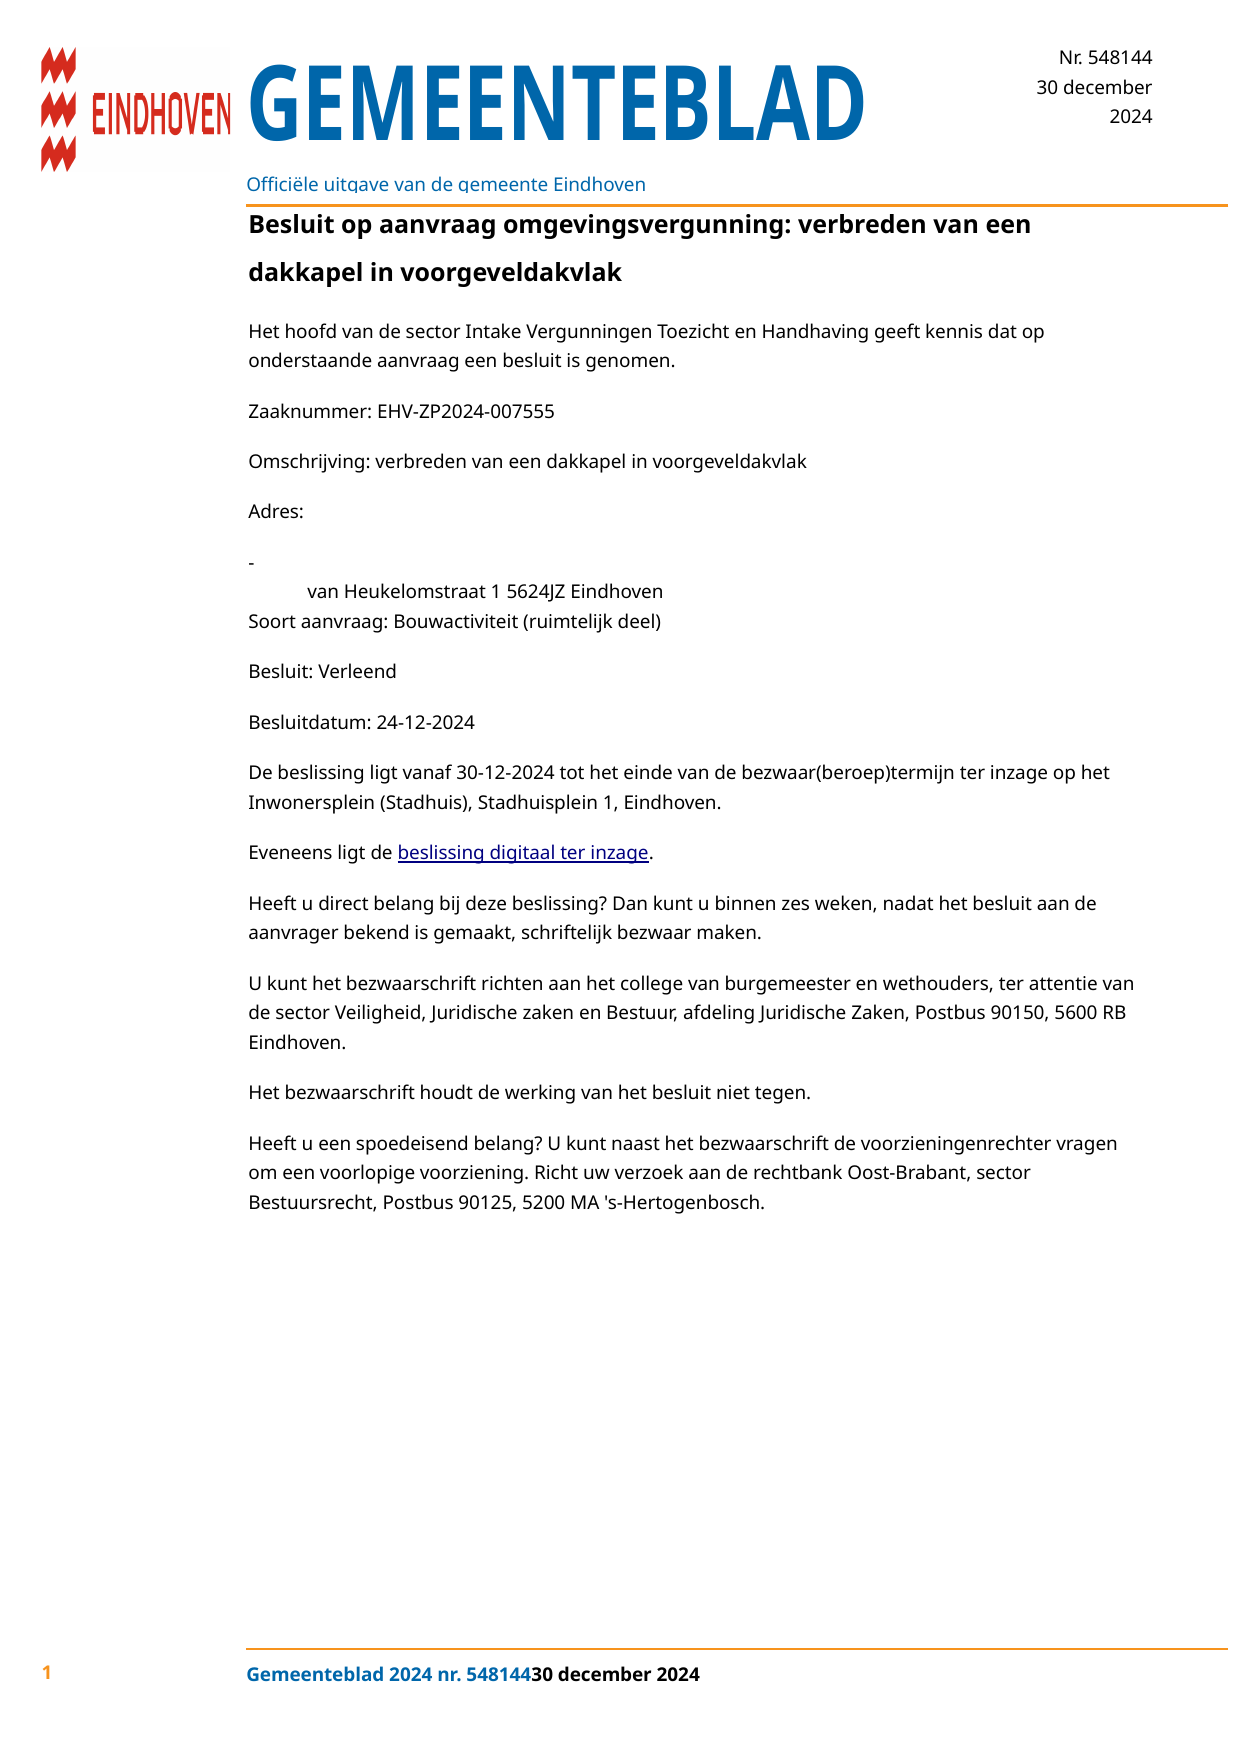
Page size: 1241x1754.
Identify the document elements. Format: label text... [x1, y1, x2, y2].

list van Heukelomstraat 1 5624JZ Eindhoven [248, 579, 1152, 604]
text Het hoofd van de sector Intake Vergunningen Toezicht en Handhaving geeft kennis dat op onderstaande aanvraag een besluit is genomen. [248, 318, 1152, 373]
text De beslissing ligt vanaf 30-12-2024 tot het einde van de bezwaar(beroep)termijn ter inzage op het Inwonersplein (Stadhuis), Stadhuisplein 1, Eindhoven. [248, 759, 1152, 815]
text Soort aanvraag: Bouwactiviteit (ruimtelijk deel) [248, 608, 1152, 634]
text Besluit op aanvraag omgevingsvergunning: verbreden van een dakkapel in voorgeveldakvlak [248, 207, 1152, 288]
text Besluit: Verleend [248, 659, 1152, 684]
text U kunt het bezwaarschrift richten aan het college van burgemeester en wethouders, ter attentie van de sector Veiligheid, Juridische zaken en Bestuur, afdeling Juridische Zaken, Postbus 90150, 5600 RB Eindhoven. [248, 970, 1152, 1055]
text Omschrijving: verbreden van een dakkapel in voorgeveldakvlak [248, 448, 1152, 474]
picture [41, 47, 231, 172]
text Adres: [248, 499, 1152, 524]
text Heeft u een spoedeisend belang? U kunt naast het bezwaarschrift de voorzieningenrechter vragen om een voorlopige voorziening. Richt uw verzoek aan de rechtbank Oost-Brabant, sector Bestuursrecht, Postbus 90125, 5200 MA 's-Hertogenbosch. [248, 1130, 1152, 1215]
text Zaaknummer: EHV-ZP2024-007555 [248, 398, 1152, 424]
text Het bezwaarschrift houdt de werking van het besluit niet tegen. [248, 1079, 1152, 1105]
text Eveneens ligt de beslissing digitaal ter inzage. [248, 839, 1152, 865]
text Besluitdatum: 24-12-2024 [248, 709, 1152, 735]
text Heeft u direct belang bij deze beslissing? Dan kunt u binnen zes weken, nadat het besluit aan de aanvrager bekend is gemaakt, schriftelijk bezwaar maken. [248, 890, 1152, 945]
